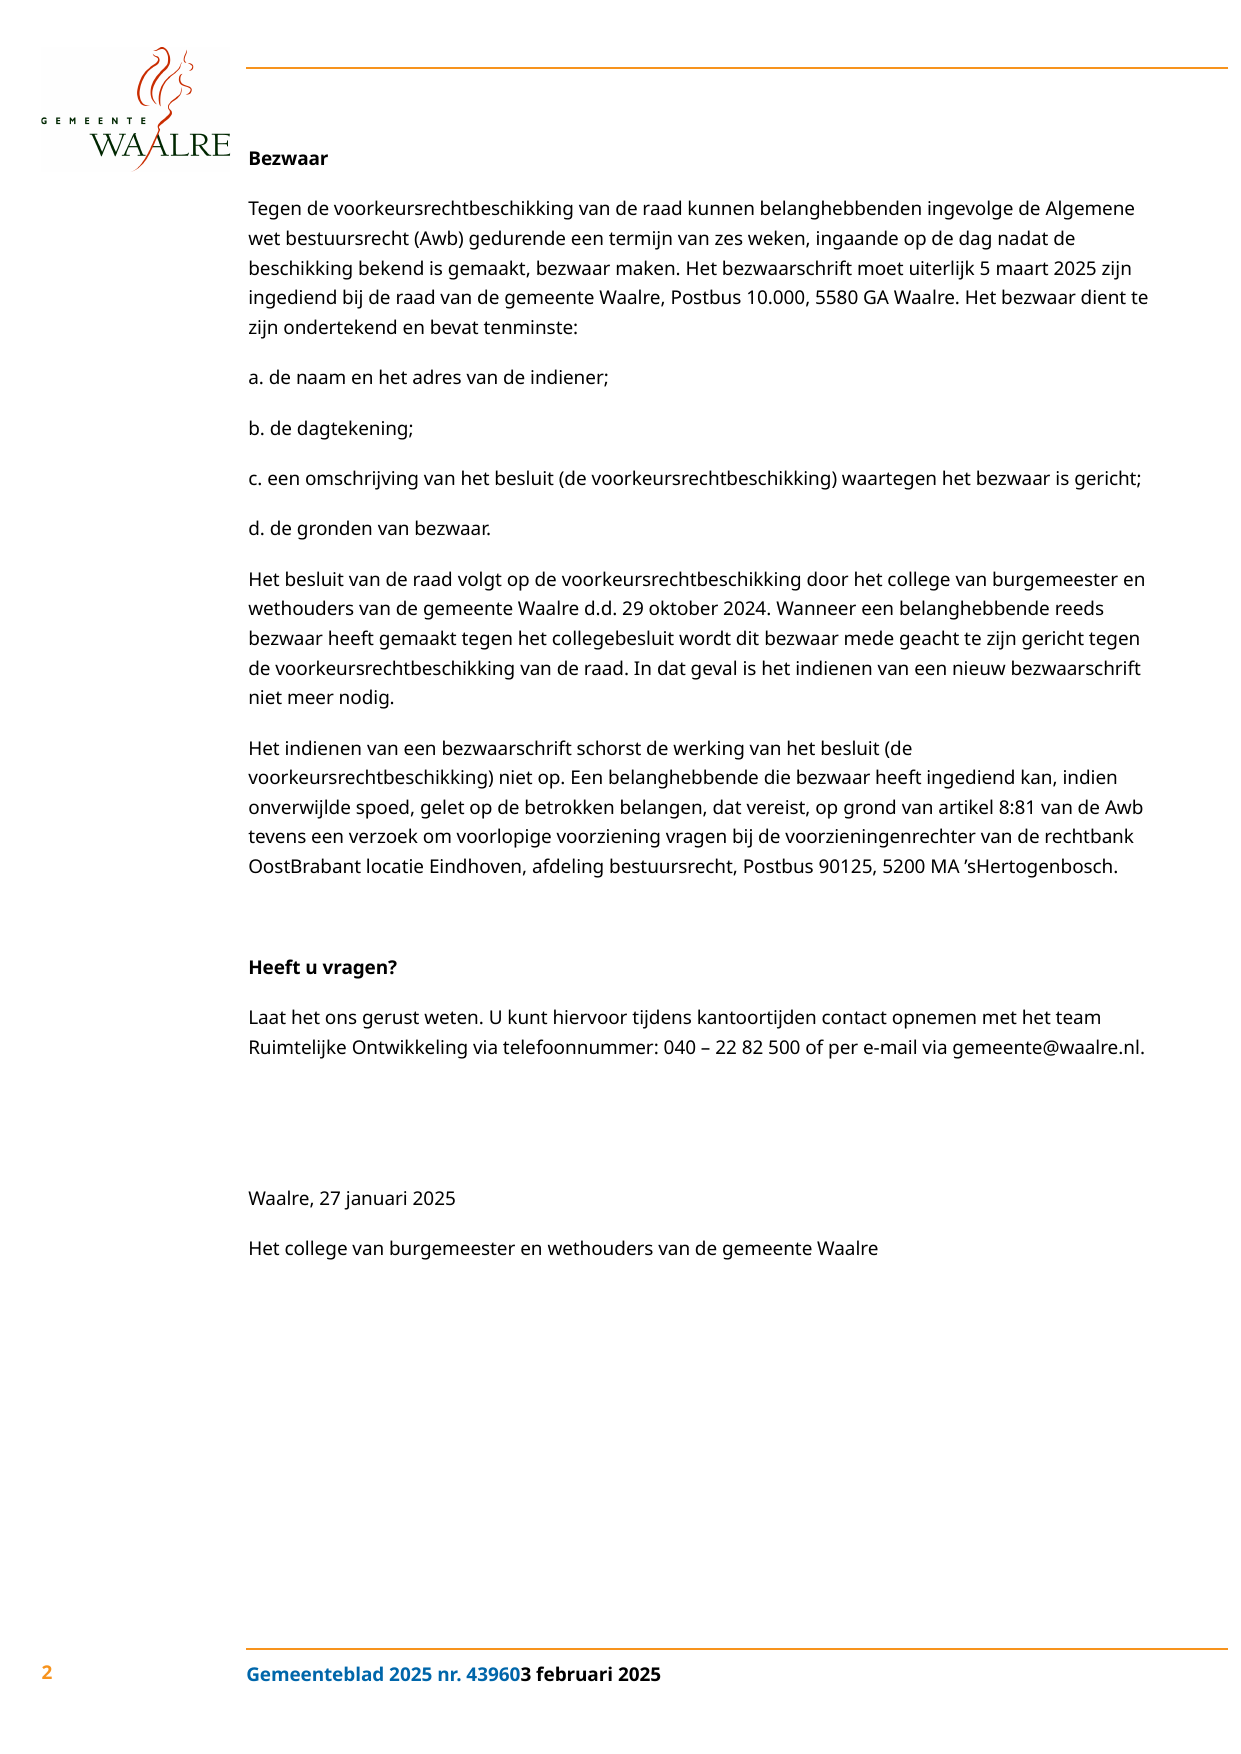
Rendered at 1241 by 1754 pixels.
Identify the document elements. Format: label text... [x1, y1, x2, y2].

text Waalre, 27 januari 2025 [248, 1185, 1152, 1211]
text Het college van burgemeester en wethouders van de gemeente Waalre [248, 1236, 1152, 1261]
text Tegen de voorkeursrechtbeschikking van de raad kunnen belanghebbenden ingevolge de Algemene wet bestuursrecht (Awb) gedurende een termijn van zes weken, ingaande op de dag nadat de beschikking bekend is gemaakt, bezwaar maken. Het bezwaarschrift moet uiterlijk 5 maart 2025 zijn ingediend bij de raad van de gemeente Waalre, Postbus 10.000, 5580 GA Waalre. Het bezwaar dient te zijn ondertekend en bevat tenminste: [248, 196, 1152, 340]
text Het besluit van de raad volgt op de voorkeursrechtbeschikking door het college van burgemeester en wethouders van de gemeente Waalre d.d. 29 oktober 2024. Wanneer een belanghebbende reeds bezwaar heeft gemaakt tegen het collegebesluit wordt dit bezwaar mede geacht te zijn gericht tegen de voorkeursrechtbeschikking van de raad. In dat geval is het indienen van een nieuw bezwaarschrift niet meer nodig. [248, 566, 1152, 710]
text Bezwaar [248, 145, 1152, 171]
picture [41, 47, 231, 172]
text a. de naam en het adres van de indiener; [248, 364, 1152, 390]
text b. de dagtekening; [248, 415, 1152, 441]
text Het indienen van een bezwaarschrift schorst de werking van het besluit (de voorkeursrechtbeschikking) niet op. Een belanghebbende die bezwaar heeft ingediend kan, indien onverwijlde spoed, gelet op de betrokken belangen, dat vereist, op grond van artikel 8:81 van de Awb tevens een verzoek om voorlopige voorziening vragen bij de voorzieningenrechter van de rechtbank OostBrabant locatie Eindhoven, afdeling bestuursrecht, Postbus 90125, 5200 MA ’sHertogenbosch. [248, 735, 1152, 879]
text Heeft u vragen? [248, 954, 1152, 980]
text Laat het ons gerust weten. U kunt hiervoor tijdens kantoortijden contact opnemen met het team Ruimtelijke Ontwikkeling via telefoonnummer: 040 – 22 82 500 of per e-mail via gemeente@waalre.nl. [248, 1004, 1152, 1060]
text d. de gronden van bezwaar. [248, 516, 1152, 541]
text c. een omschrijving van het besluit (de voorkeursrechtbeschikking) waartegen het bezwaar is gericht; [248, 465, 1152, 491]
